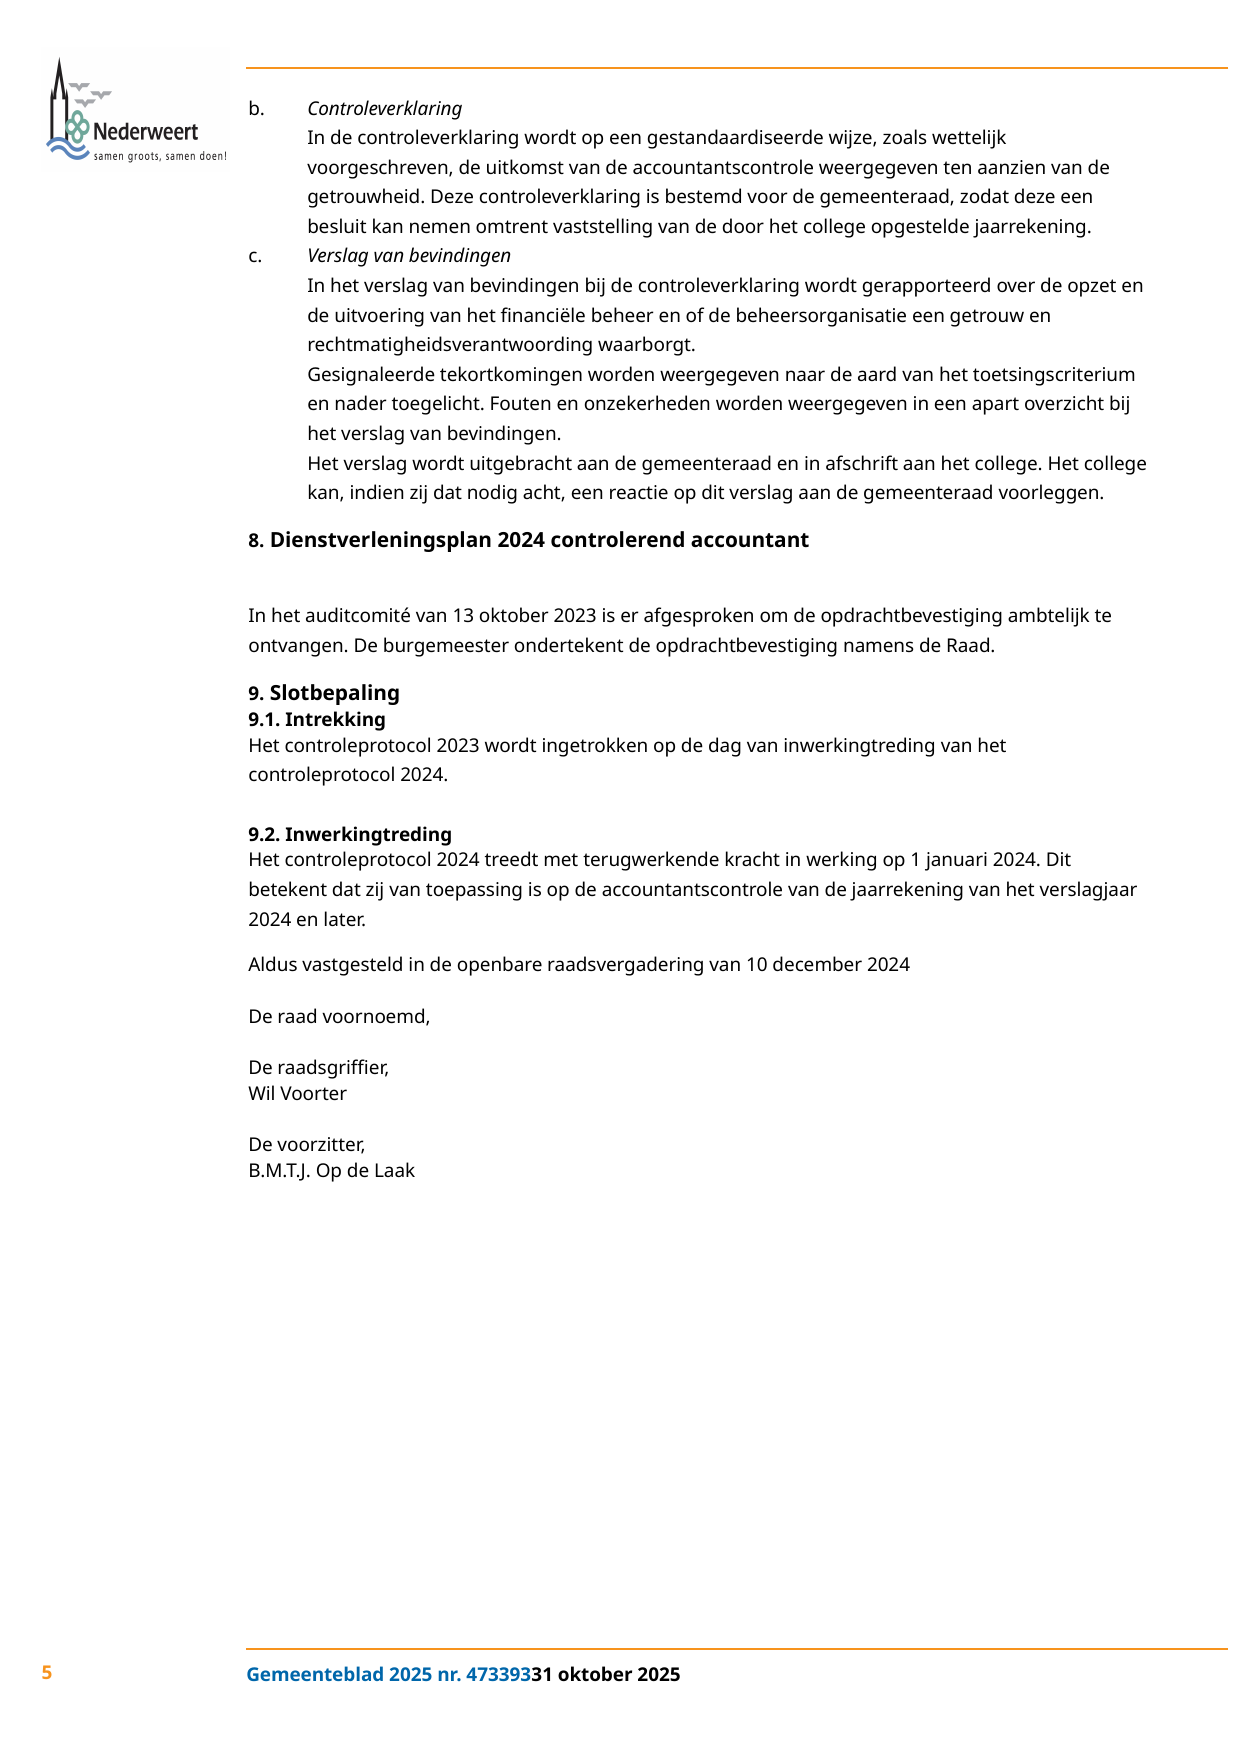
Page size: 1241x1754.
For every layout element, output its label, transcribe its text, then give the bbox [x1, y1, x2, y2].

text De voorzitter, [248, 1131, 1152, 1157]
list Het verslag wordt uitgebracht aan de gemeenteraad en in afschrift aan het college. Het college kan, indien zij dat nodig acht, een reactie op dit verslag aan de gemeenteraad voorleggen. [248, 450, 1152, 505]
text 9.2. Inwerkingtreding [248, 821, 1152, 847]
text De raad voornoemd, [248, 1003, 1152, 1028]
list Gesignaleerde tekortkomingen worden weergegeven naar de aard van het toetsingscriterium en nader toegelicht. Fouten en onzekerheden worden weergegeven in een apart overzicht bij het verslag van bevindingen. [248, 361, 1152, 446]
list In het verslag van bevindingen bij de controleverklaring wordt gerapporteerd over de opzet en de uitvoering van het financiële beheer en of de beheersorganisatie een getrouw en rechtmatigheidsverantwoording waarborgt. [248, 272, 1152, 357]
text In het auditcomité van 13 oktober 2023 is er afgesproken om de opdrachtbevestiging ambtelijk te ontvangen. De burgemeester ondertekent de opdrachtbevestiging namens de Raad. [248, 603, 1152, 658]
text Wil Voorter [248, 1080, 1152, 1106]
text Het controleprotocol 2024 treedt met terugwerkende kracht in werking op 1 januari 2024. Dit betekent dat zij van toepassing is op de accountantscontrole van de jaarrekening van het verslagjaar 2024 en later. [248, 847, 1152, 931]
text B.M.T.J. Op de Laak [248, 1157, 1152, 1183]
list Verslag van bevindingen [248, 243, 1152, 268]
list In de controleverklaring wordt op een gestandaardiseerde wijze, zoals wettelijk voorgeschreven, de uitkomst van de accountantscontrole weergegeven ten aanzien van de getrouwheid. Deze controleverklaring is bestemd voor de gemeenteraad, zodat deze een besluit kan nemen omtrent vaststelling van de door het college opgestelde jaarrekening. [248, 124, 1152, 239]
text Het controleprotocol 2023 wordt ingetrokken op de dag van inwerkingtreding van het controleprotocol 2024. [248, 732, 1152, 787]
list Controleverklaring [248, 95, 1152, 121]
text Aldus vastgesteld in de openbare raadsvergadering van 10 december 2024 [248, 951, 1152, 977]
text 9.1. Intrekking [248, 706, 1152, 732]
picture [41, 47, 231, 172]
text De raadsgriffier, [248, 1054, 1152, 1080]
text 9. Slotbepaling [248, 678, 1152, 706]
text 8. Dienstverleningsplan 2024 controlerend accountant [248, 525, 1152, 553]
